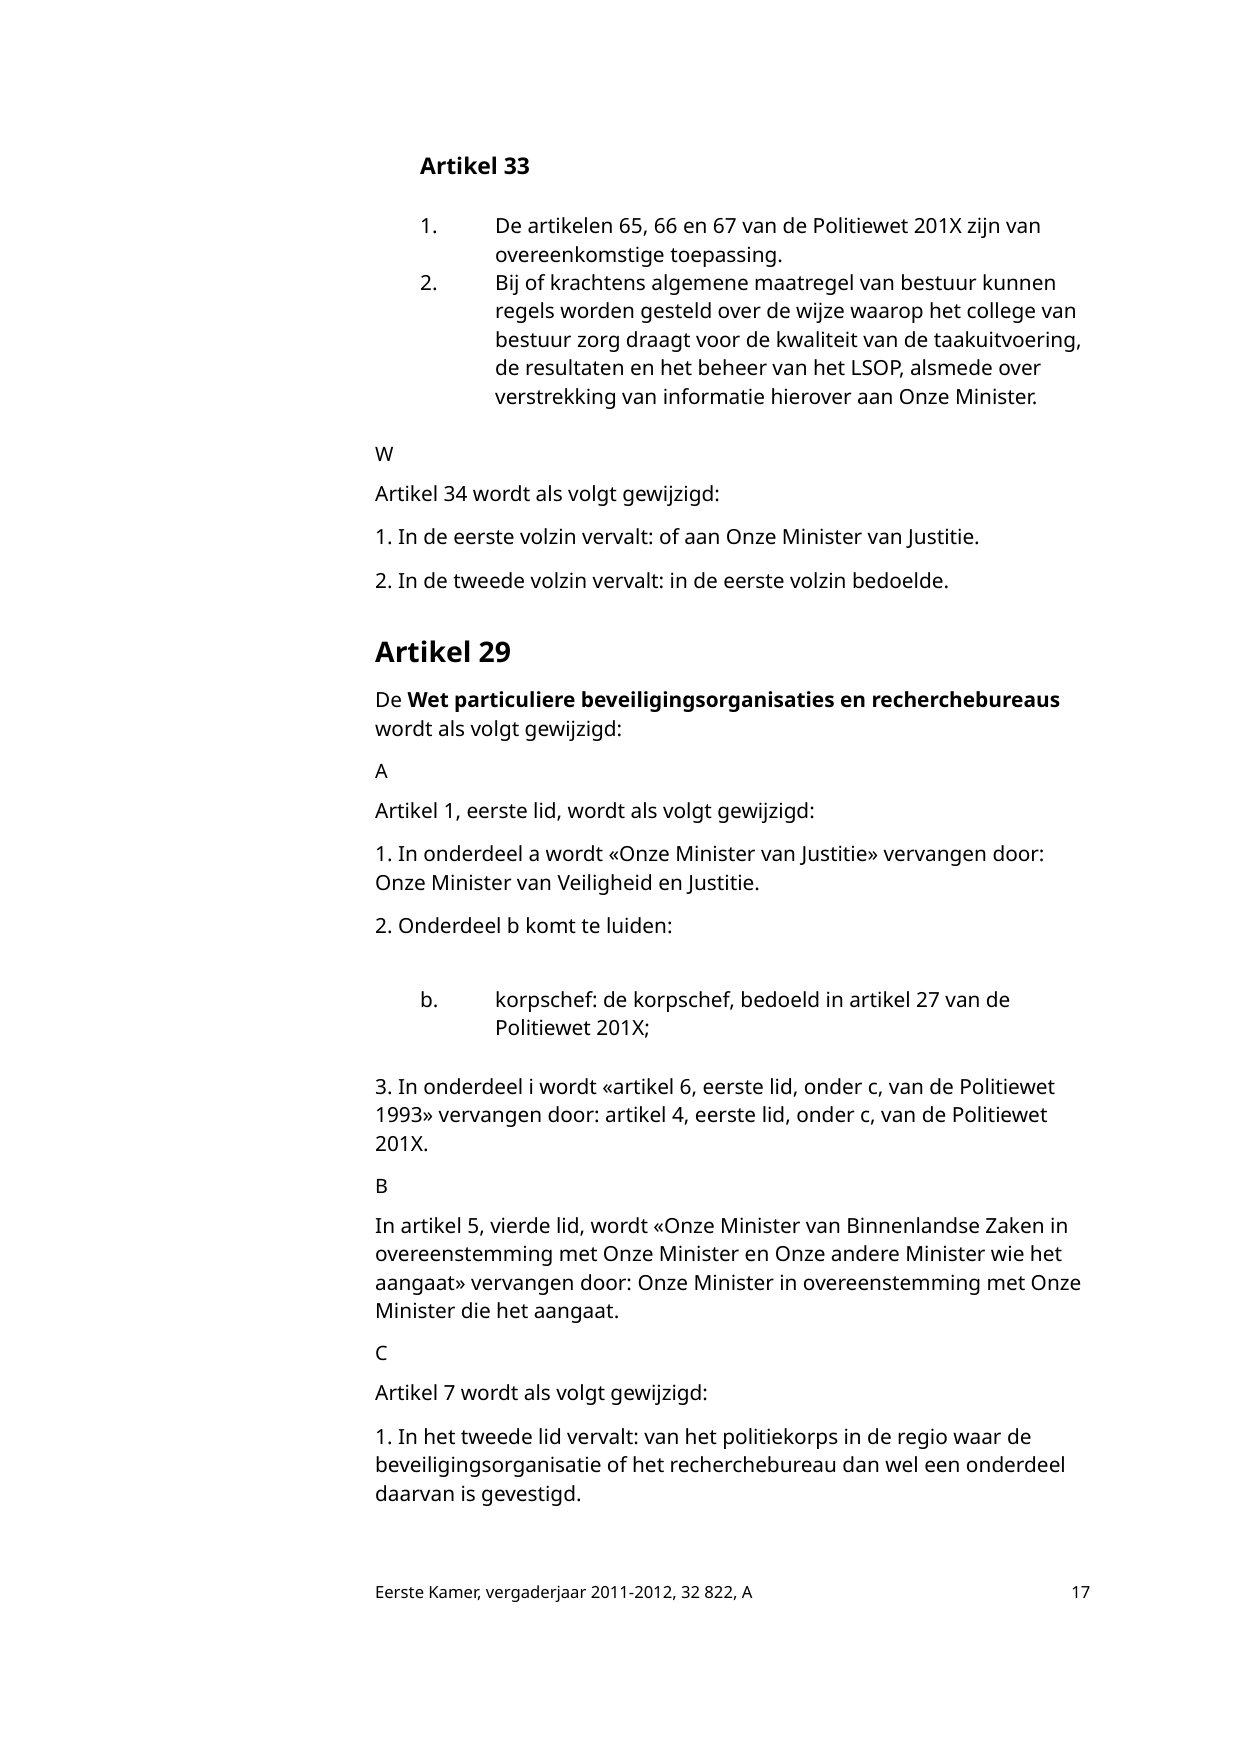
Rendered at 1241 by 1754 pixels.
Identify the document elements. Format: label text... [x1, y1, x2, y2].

list Bij of krachtens algemene maatregel van bestuur kunnen regels worden gesteld over de wijze waarop het college van bestuur zorg draagt voor de kwaliteit van de taakuitvoering, de resultaten en het beheer van het LSOP, alsmede over verstrekking van informatie hierover aan Onze Minister. [420, 268, 1090, 410]
text Artikel 1, eerste lid, wordt als volgt gewijzigd: [375, 796, 1090, 824]
text Artikel 34 wordt als volgt gewijzigd: [375, 479, 1090, 507]
text 2. In de tweede volzin vervalt: in de eerste volzin bedoelde. [375, 566, 1090, 594]
text De Wet particuliere beveiligingsorganisaties en recherchebureaus wordt als volgt gewijzigd: [375, 686, 1090, 742]
text 1. In onderdeel a wordt «Onze Minister van Justitie» vervangen door: Onze Minister van Veiligheid en Justitie. [375, 839, 1090, 896]
text 1. In de eerste volzin vervalt: of aan Onze Minister van Justitie. [375, 522, 1090, 551]
text W [375, 440, 1090, 467]
text C [375, 1339, 1090, 1367]
list korpschef: de korpschef, bedoeld in artikel 27 van de Politiewet 201X; [420, 985, 1090, 1042]
text In artikel 5, vierde lid, wordt «Onze Minister van Binnenlandse Zaken in overeenstemming met Onze Minister en Onze andere Minister wie het aangaat» vervangen door: Onze Minister in overeenstemming met Onze Minister die het aangaat. [375, 1211, 1090, 1324]
text 2. Onderdeel b komt te luiden: [375, 911, 1090, 940]
list De artikelen 65, 66 en 67 van de Politiewet 201X zijn van overeenkomstige toepassing. [420, 211, 1090, 268]
text 1. In het tweede lid vervalt: van het politiekorps in de regio waar de beveiligingsorganisatie of het recherchebureau dan wel een onderdeel daarvan is gevestigd. [375, 1422, 1090, 1507]
text A [375, 757, 1090, 784]
text B [375, 1172, 1090, 1199]
subtitle Artikel 33 [420, 150, 1090, 181]
subtitle Artikel 29 [375, 632, 1090, 671]
text Artikel 7 wordt als volgt gewijzigd: [375, 1378, 1090, 1407]
text 3. In onderdeel i wordt «artikel 6, eerste lid, onder c, van de Politiewet 1993» vervangen door: artikel 4, eerste lid, onder c, van de Politiewet 201X. [375, 1072, 1090, 1157]
